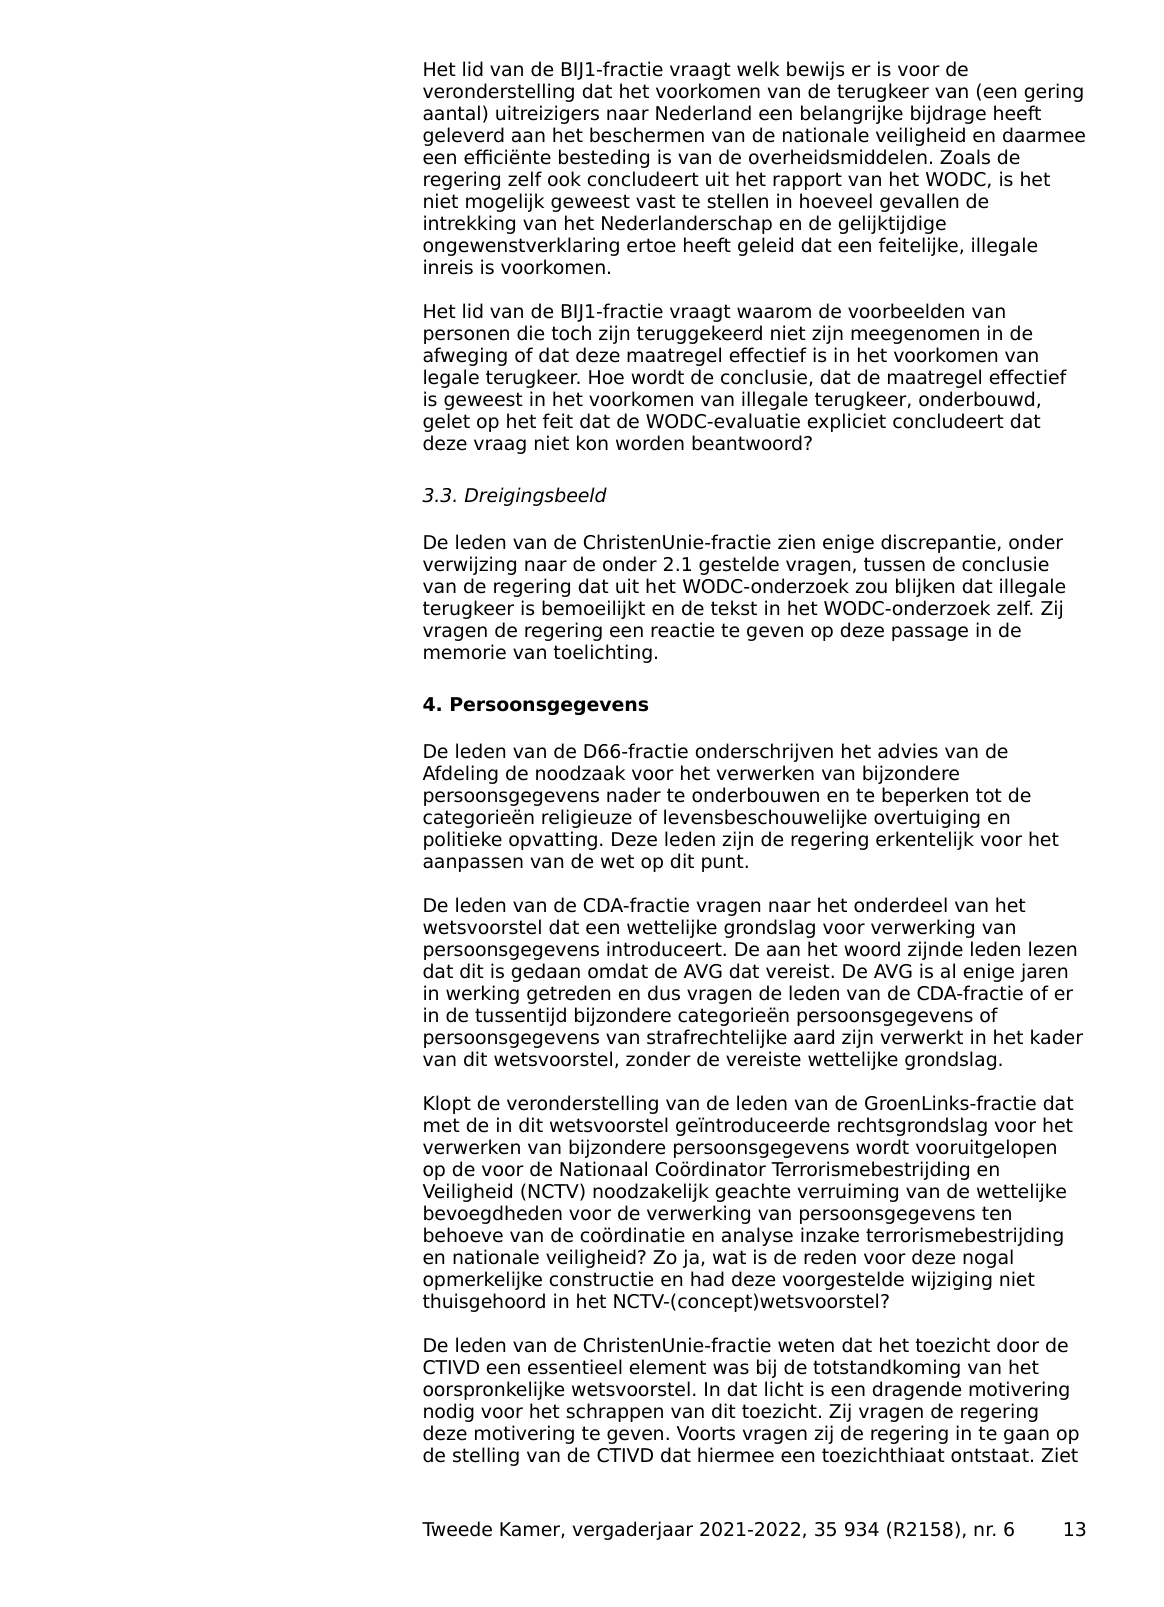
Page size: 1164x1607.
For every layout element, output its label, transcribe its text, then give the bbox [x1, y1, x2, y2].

text Klopt de veronderstelling van de leden van de GroenLinks-fractie dat met de in dit wetsvoorstel geïntroduceerde rechtsgrondslag voor het verwerken van bijzondere persoonsgegevens wordt vooruitgelopen op de voor de Nationaal Coördinator Terrorismebestrijding en Veiligheid (NCTV) noodzakelijk geachte verruiming van de wettelijke bevoegdheden voor de verwerking van persoonsgegevens ten behoeve van de coördinatie en analyse inzake terrorismebestrijding en nationale veiligheid? Zo ja, wat is de reden voor deze nogal opmerkelijke constructie en had deze voorgestelde wijziging niet thuisgehoord in het NCTV-(concept)wetsvoorstel? [422, 1093, 1087, 1313]
text De leden van de CDA-fractie vragen naar het onderdeel van het wetsvoorstel dat een wettelijke grondslag voor verwerking van persoonsgegevens introduceert. De aan het woord zijnde leden lezen dat dit is gedaan omdat de AVG dat vereist. De AVG is al enige jaren in werking getreden en dus vragen de leden van de CDA-fractie of er in de tussentijd bijzondere categorieën persoonsgegevens of persoonsgegevens van strafrechtelijke aard zijn verwerkt in het kader van dit wetsvoorstel, zonder de vereiste wettelijke grondslag. [422, 895, 1087, 1071]
subtitle 3.3. Dreigingsbeeld [422, 485, 1087, 507]
text Het lid van de BIJ1-fractie vraagt waarom de voorbeelden van personen die toch zijn teruggekeerd niet zijn meegenomen in de afweging of dat deze maatregel effectief is in het voorkomen van legale terugkeer. Hoe wordt de conclusie, dat de maatregel effectief is geweest in het voorkomen van illegale terugkeer, onderbouwd, gelet op het feit dat de WODC-evaluatie expliciet concludeert dat deze vraag niet kon worden beantwoord? [422, 301, 1087, 455]
subtitle 4. Persoonsgegevens [422, 694, 1087, 716]
text De leden van de ChristenUnie-fractie zien enige discrepantie, onder verwijzing naar de onder 2.1 gestelde vragen, tussen de conclusie van de regering dat uit het WODC-onderzoek zou blijken dat illegale terugkeer is bemoeilijkt en de tekst in het WODC-onderzoek zelf. Zij vragen de regering een reactie te geven op deze passage in de memorie van toelichting. [422, 532, 1087, 664]
text De leden van de D66-fractie onderschrijven het advies van de Afdeling de noodzaak voor het verwerken van bijzondere persoonsgegevens nader te onderbouwen en te beperken tot de categorieën religieuze of levensbeschouwelijke overtuiging en politieke opvatting. Deze leden zijn de regering erkentelijk voor het aanpassen van de wet op dit punt. [422, 741, 1087, 873]
text Het lid van de BIJ1-fractie vraagt welk bewijs er is voor de veronderstelling dat het voorkomen van de terugkeer van (een gering aantal) uitreizigers naar Nederland een belangrijke bijdrage heeft geleverd aan het beschermen van de nationale veiligheid en daarmee een efficiënte besteding is van de overheidsmiddelen. Zoals de regering zelf ook concludeert uit het rapport van het WODC, is het niet mogelijk geweest vast te stellen in hoeveel gevallen de intrekking van het Nederlanderschap en de gelijktijdige ongewenstverklaring ertoe heeft geleid dat een feitelijke, illegale inreis is voorkomen. [422, 59, 1087, 279]
text De leden van de ChristenUnie-fractie weten dat het toezicht door de CTIVD een essentieel element was bij de totstandkoming van het oorspronkelijke wetsvoorstel. In dat licht is een dragende motivering nodig voor het schrappen van dit toezicht. Zij vragen de regering deze motivering te geven. Voorts vragen zij de regering in te gaan op de stelling van de CTIVD dat hiermee een toezichthiaat ontstaat. Ziet [422, 1335, 1087, 1467]
